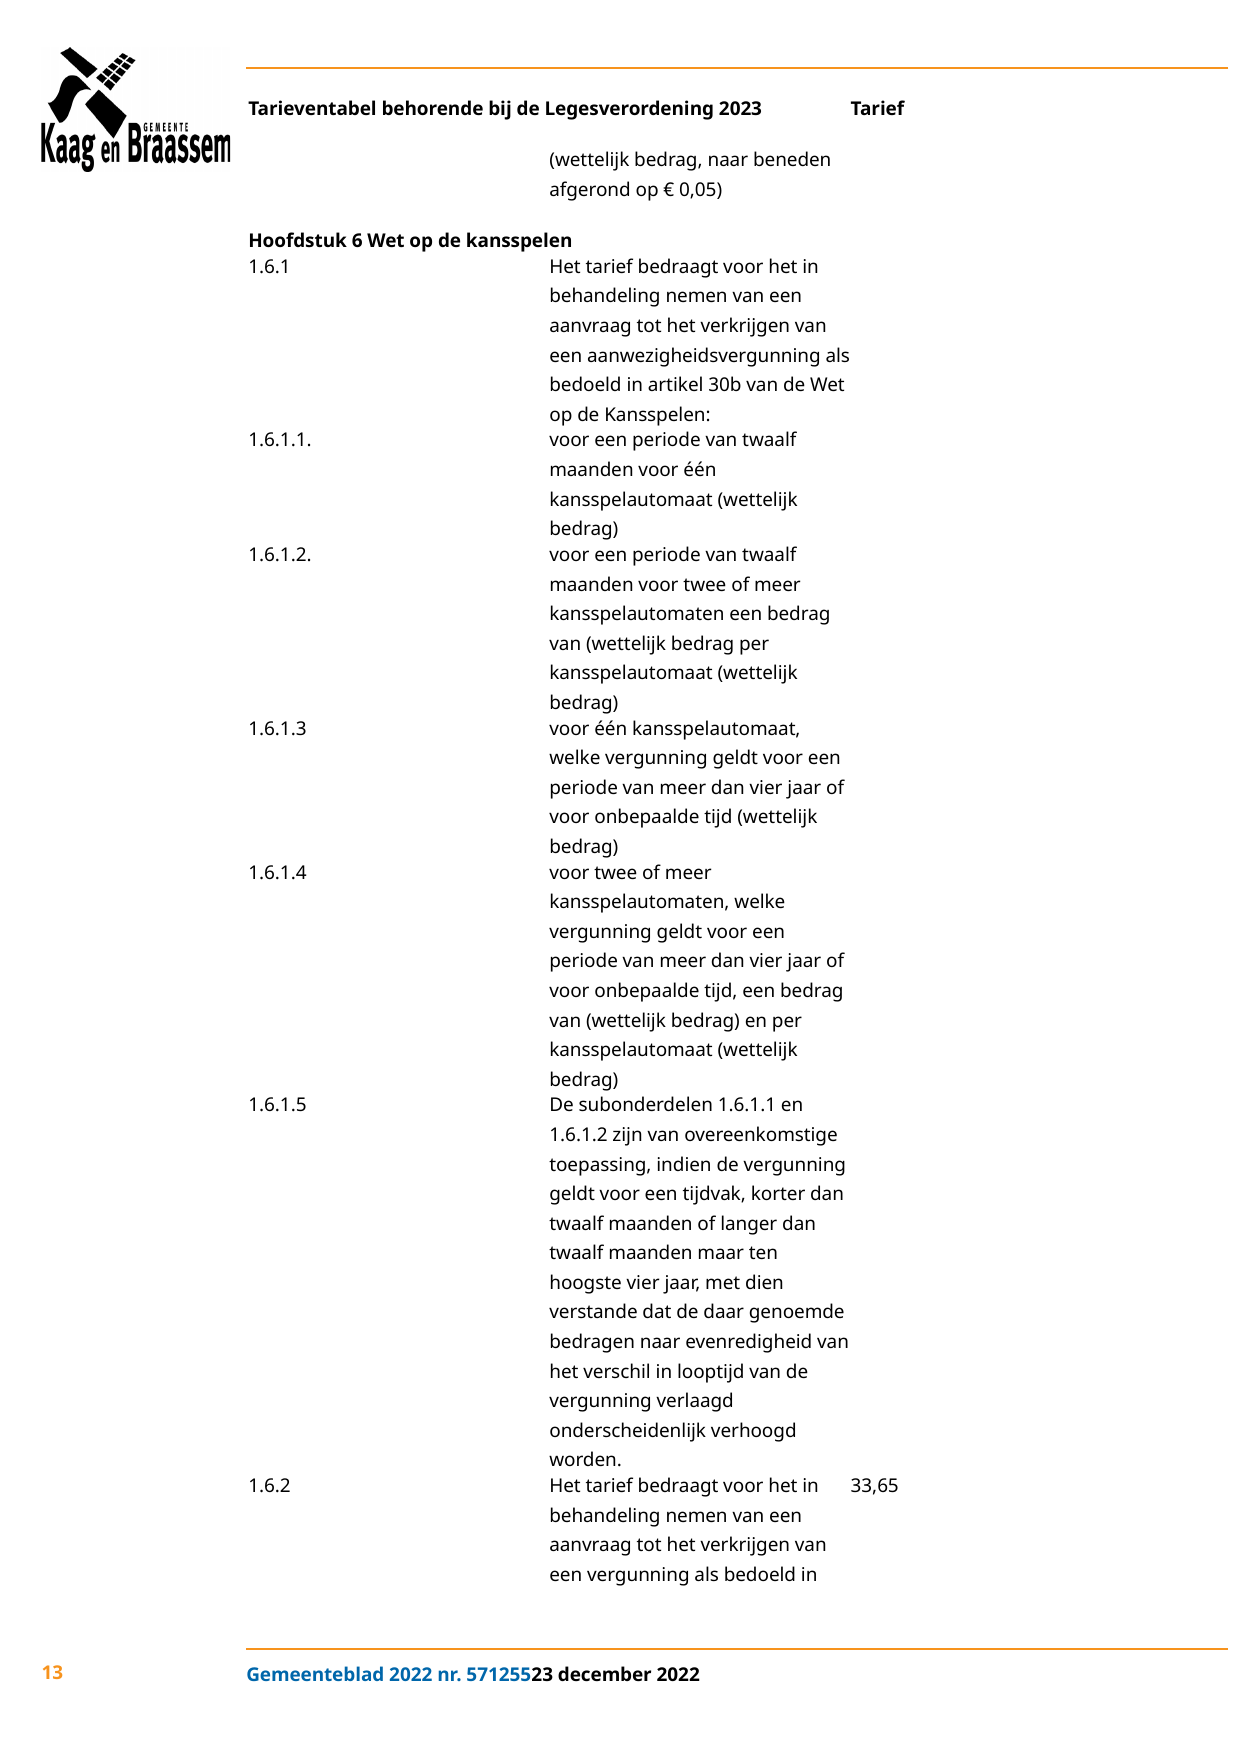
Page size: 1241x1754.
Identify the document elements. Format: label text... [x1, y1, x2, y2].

table_cell [248, 202, 549, 227]
table_header Tarief [850, 95, 1152, 121]
table_cell [850, 859, 1152, 1092]
table_cell [850, 202, 1152, 227]
table_header Tarieventabel behorende bij de Legesverordening 2023 [248, 95, 850, 121]
table_cell 1.6.1 [248, 253, 549, 427]
table_cell voor één kansspelautomaat, welke vergunning geldt voor een periode van meer dan vier jaar of voor onbepaalde tijd (wettelijk bedrag) [549, 715, 850, 859]
table_cell [248, 121, 549, 146]
table_cell 1.6.1.1. [248, 427, 549, 541]
table_cell 1.6.1.5 [248, 1092, 549, 1472]
table_cell De subonderdelen 1.6.1.1 en 1.6.1.2 zijn van overeenkomstige toepassing, indien de vergunning geldt voor een tijdvak, korter dan twaalf maanden of langer dan twaalf maanden maar ten hoogste vier jaar, met dien verstande dat de daar genoemde bedragen naar evenredigheid van het verschil in looptijd van de vergunning verlaagd onderscheidenlijk verhoogd worden. [549, 1092, 850, 1472]
table_cell voor een periode van twaalf maanden voor één kansspelautomaat (wettelijk bedrag) [549, 427, 850, 541]
table_cell [850, 1092, 1152, 1472]
table_cell [248, 146, 549, 202]
picture [41, 47, 231, 172]
table_cell 1.6.1.3 [248, 715, 549, 859]
table_cell [549, 121, 850, 146]
table_cell voor twee of meer kansspelautomaten, welke vergunning geldt voor een periode van meer dan vier jaar of voor onbepaalde tijd, een bedrag van (wettelijk bedrag) en per kansspelautomaat (wettelijk bedrag) [549, 859, 850, 1092]
table_cell [850, 427, 1152, 541]
table_cell (wettelijk bedrag, naar beneden afgerond op € 0,05) [549, 146, 850, 202]
table_cell [850, 121, 1152, 146]
table_cell [850, 541, 1152, 715]
table_cell [850, 715, 1152, 859]
table_cell [850, 227, 1152, 253]
table_cell 1.6.1.2. [248, 541, 549, 715]
table_cell Hoofdstuk 6 Wet op de kansspelen [248, 227, 850, 253]
table_cell 1.6.2 [248, 1473, 549, 1587]
table_cell 1.6.1.4 [248, 859, 549, 1092]
table_cell [850, 253, 1152, 427]
table_cell Het tarief bedraagt voor het in behandeling nemen van een aanvraag tot het verkrijgen van een vergunning als bedoeld in [549, 1473, 850, 1587]
table_cell voor een periode van twaalf maanden voor twee of meer kansspelautomaten een bedrag van (wettelijk bedrag per kansspelautomaat (wettelijk bedrag) [549, 541, 850, 715]
table_cell [549, 202, 850, 227]
table_cell 33,65 [850, 1473, 1152, 1587]
table_cell Het tarief bedraagt voor het in behandeling nemen van een aanvraag tot het verkrijgen van een aanwezigheidsvergunning als bedoeld in artikel 30b van de Wet op de Kansspelen: [549, 253, 850, 427]
table_cell [850, 146, 1152, 202]
